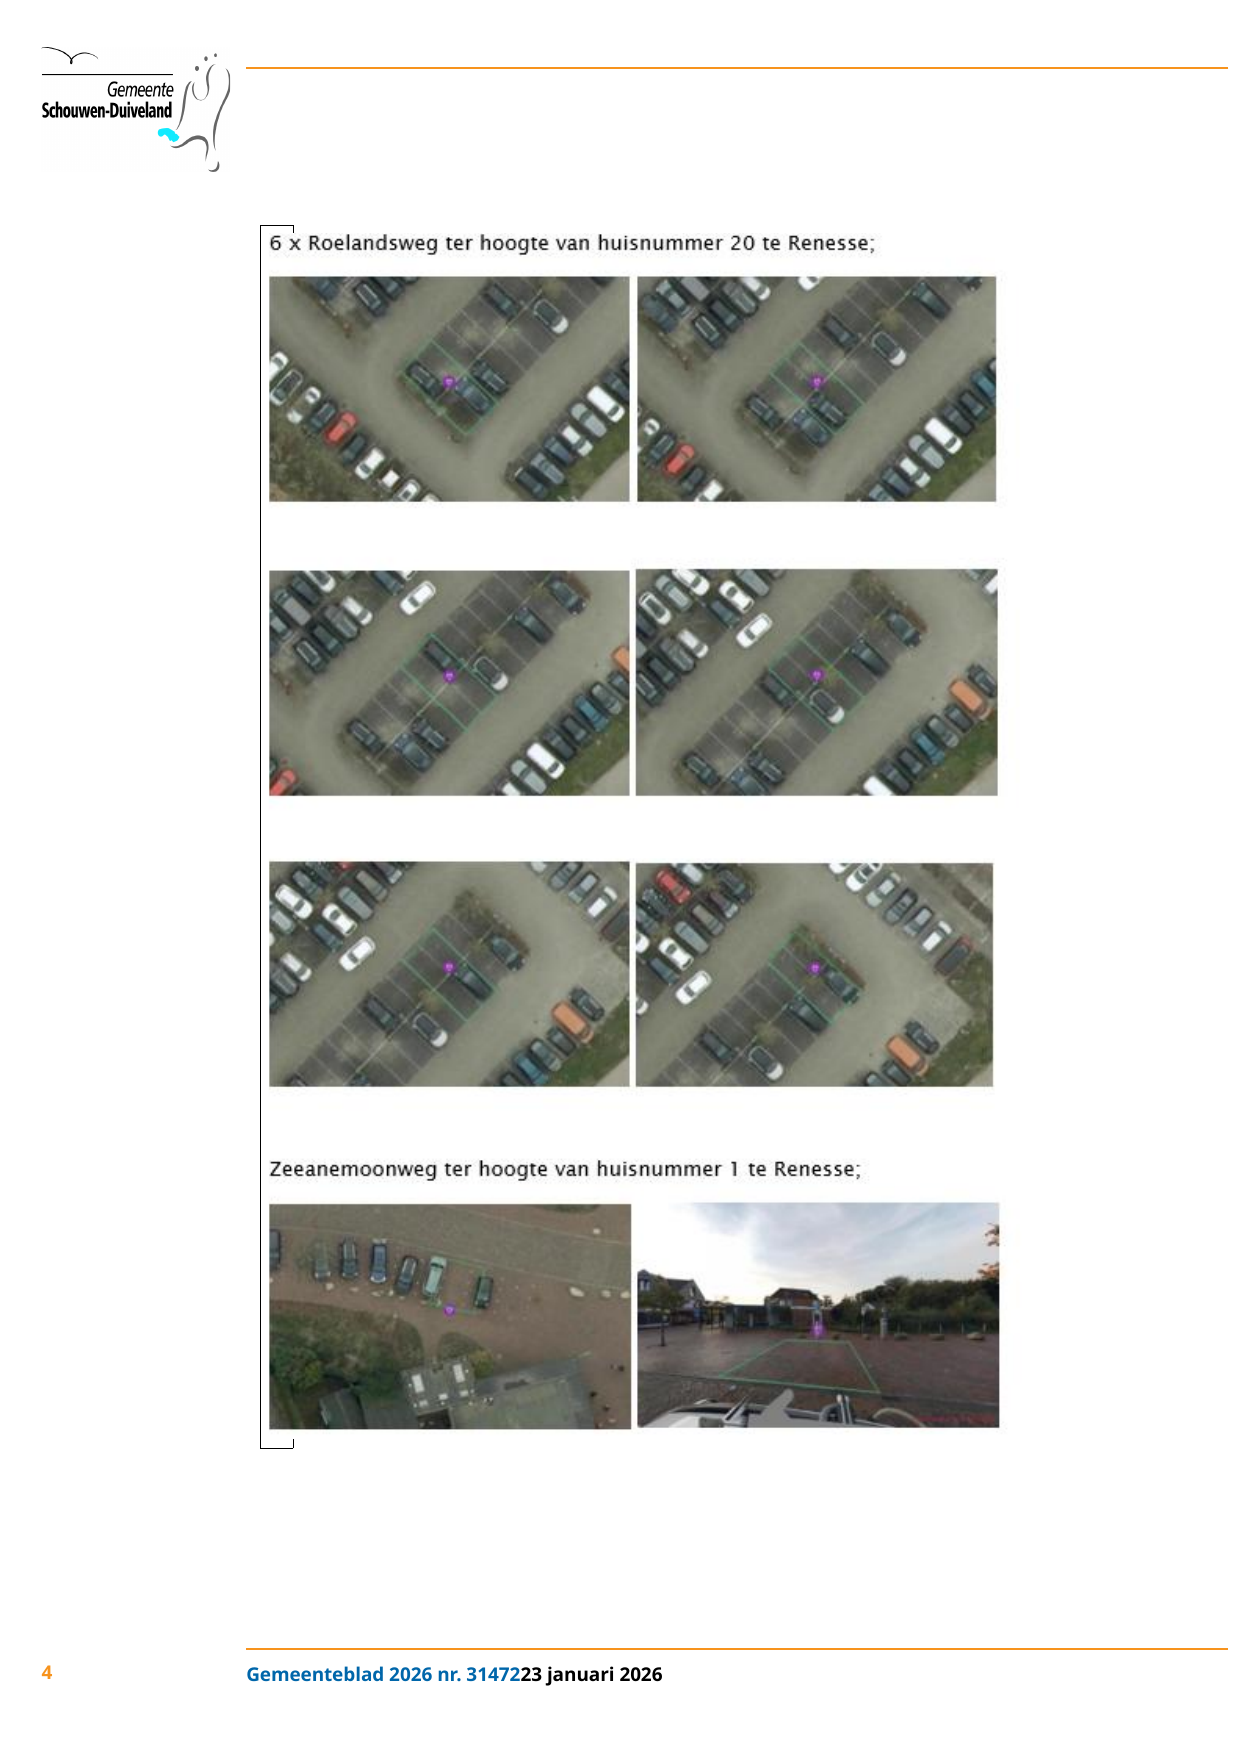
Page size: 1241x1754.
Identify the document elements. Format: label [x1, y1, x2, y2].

picture [268, 233, 1033, 1439]
picture [41, 47, 231, 172]
